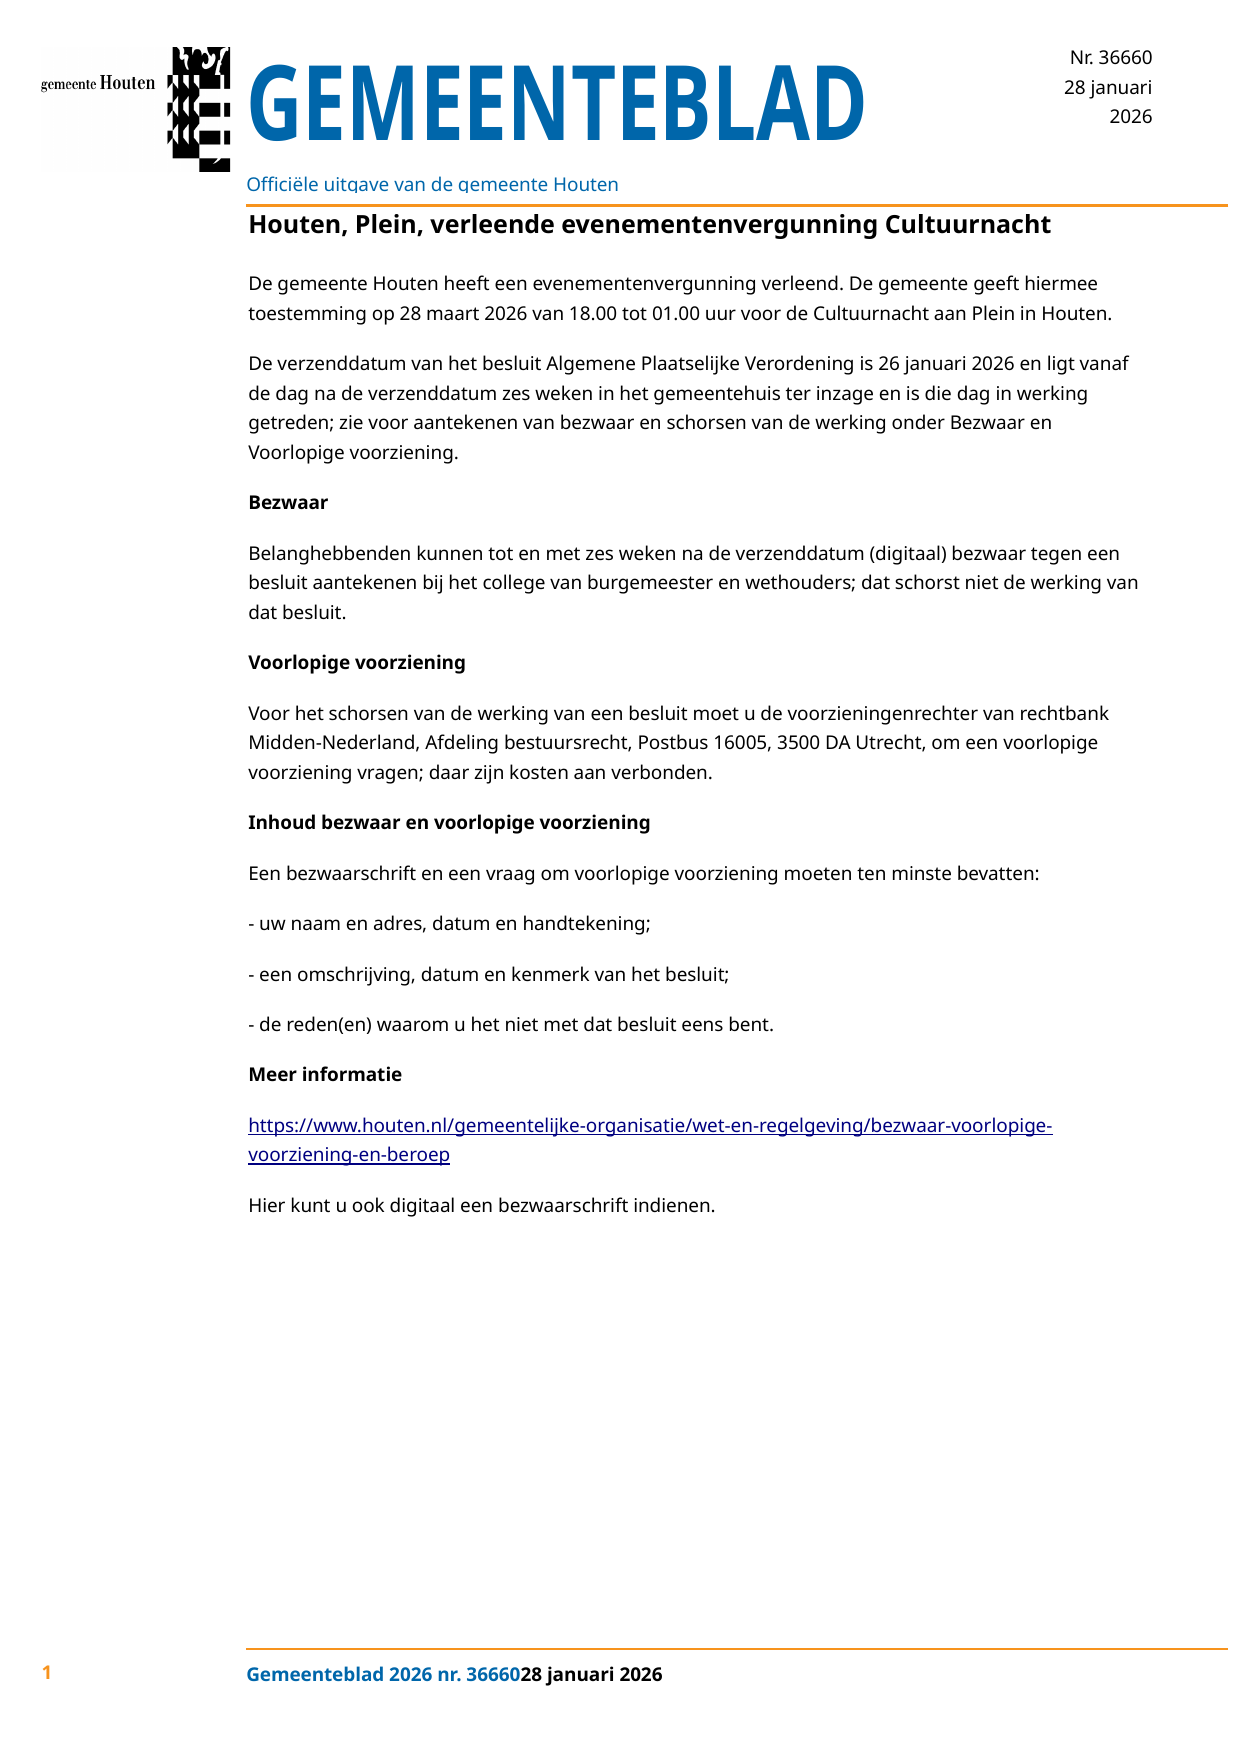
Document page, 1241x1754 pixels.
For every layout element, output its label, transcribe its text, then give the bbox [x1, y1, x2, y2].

text Meer informatie [248, 1062, 1152, 1087]
text Bezwaar [248, 489, 1152, 515]
picture [41, 47, 231, 172]
text - de reden(en) waarom u het niet met dat besluit eens bent. [248, 1011, 1152, 1037]
text Een bezwaarschrift en een vraag om voorlopige voorziening moeten ten minste bevatten: [248, 860, 1152, 886]
text Voorlopige voorziening [248, 649, 1152, 675]
text De verzenddatum van het besluit Algemene Plaatselijke Verordening is 26 januari 2026 en ligt vanaf de dag na de verzenddatum zes weken in het gemeentehuis ter inzage en is die dag in werking getreden; zie voor aantekenen van bezwaar en schorsen van de werking onder Bezwaar en Voorlopige voorziening. [248, 350, 1152, 465]
text - uw naam en adres, datum en handtekening; [248, 910, 1152, 936]
text https://www.houten.nl/gemeentelijke-organisatie/wet-en-regelgeving/bezwaar-voorlopige-voorziening-en-beroep [248, 1112, 1152, 1167]
text Hier kunt u ook digitaal een bezwaarschrift indienen. [248, 1192, 1152, 1218]
text Houten, Plein, verleende evenementenvergunning Cultuurnacht [248, 207, 1152, 241]
text Inhoud bezwaar en voorlopige voorziening [248, 809, 1152, 835]
text Voor het schorsen van de werking van een besluit moet u de voorzieningenrechter van rechtbank Midden-Nederland, Afdeling bestuursrecht, Postbus 16005, 3500 DA Utrecht, om een voorlopige voorziening vragen; daar zijn kosten aan verbonden. [248, 700, 1152, 785]
text Belanghebbenden kunnen tot en met zes weken na de verzenddatum (digitaal) bezwaar tegen een besluit aantekenen bij het college van burgemeester en wethouders; dat schorst niet de werking van dat besluit. [248, 540, 1152, 625]
text De gemeente Houten heeft een evenementenvergunning verleend. De gemeente geeft hiermee toestemming op 28 maart 2026 van 18.00 tot 01.00 uur voor de Cultuurnacht aan Plein in Houten. [248, 270, 1152, 326]
text - een omschrijving, datum en kenmerk van het besluit; [248, 961, 1152, 986]
